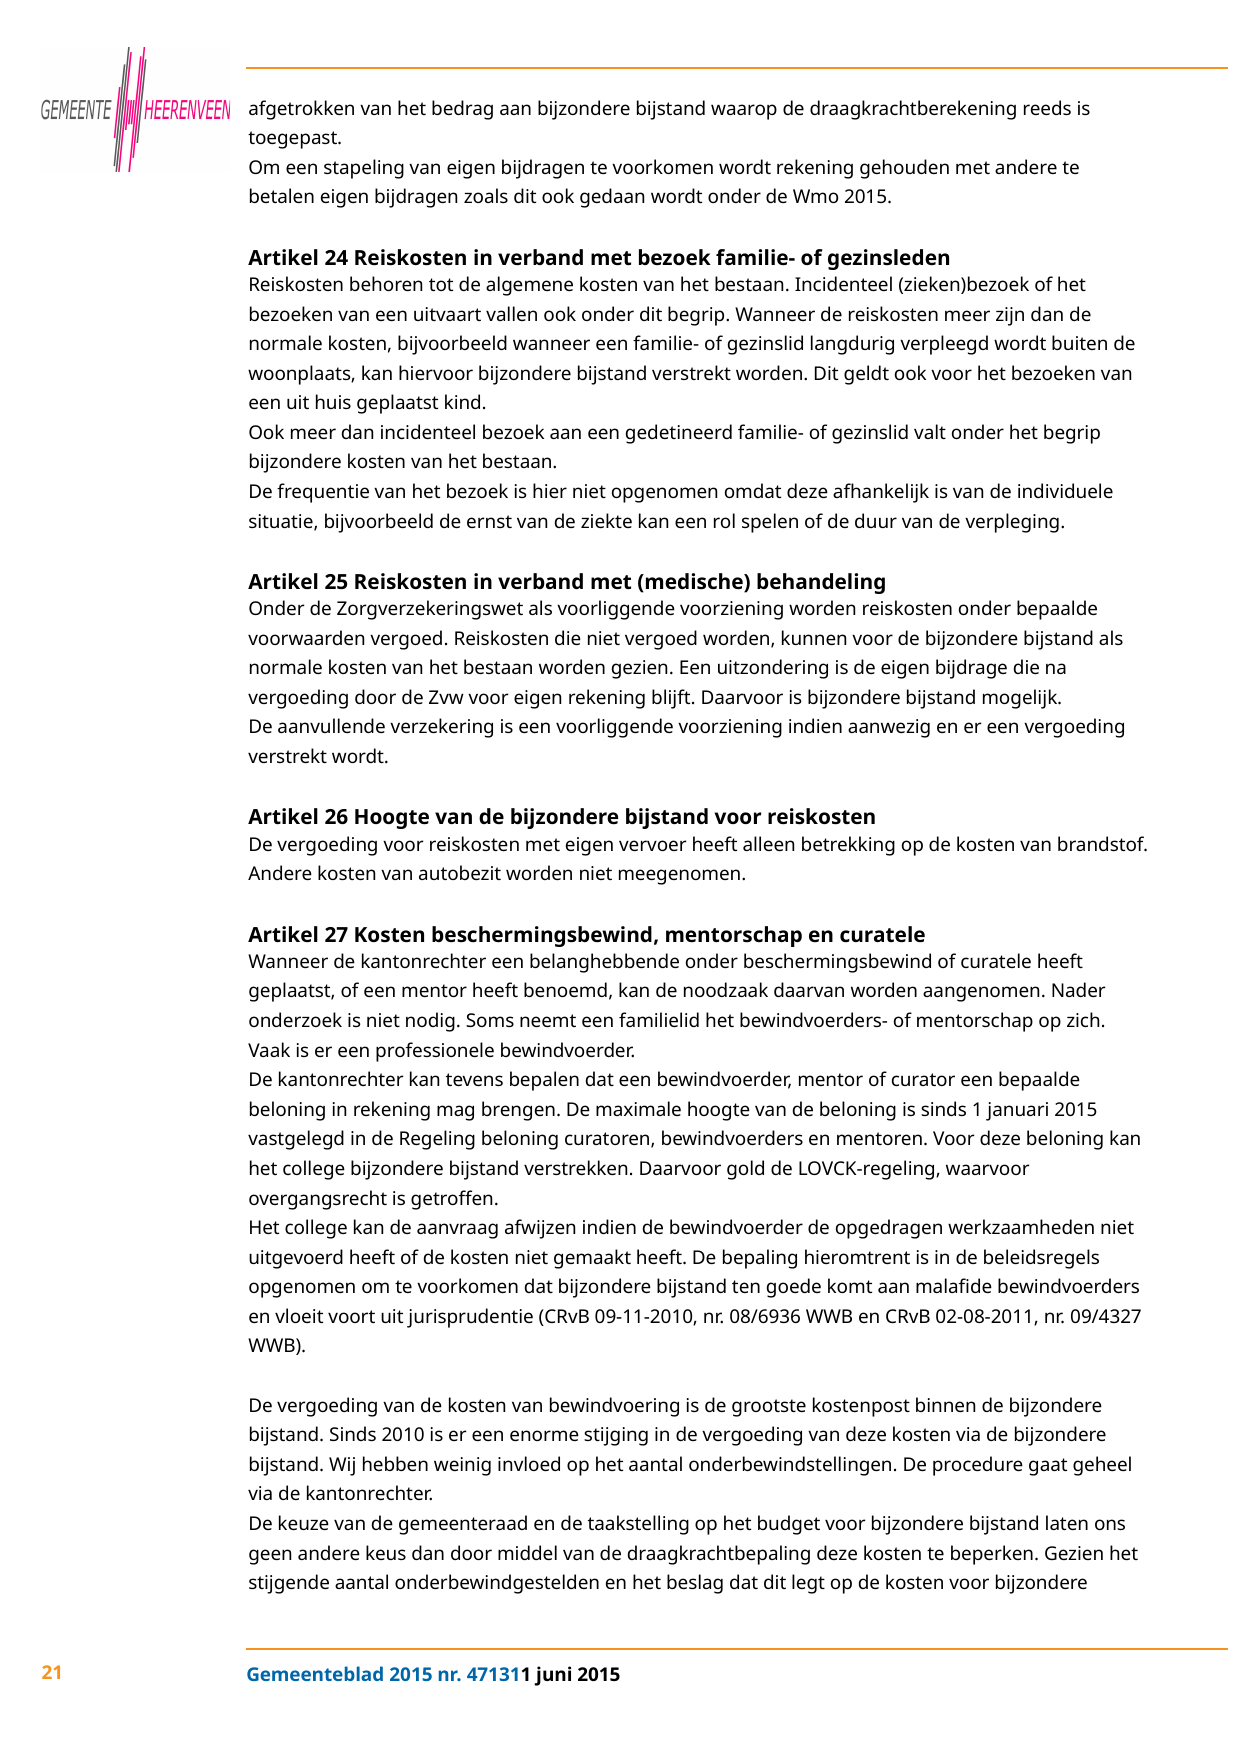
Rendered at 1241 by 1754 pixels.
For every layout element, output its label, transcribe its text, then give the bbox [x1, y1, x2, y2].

text Artikel 24 Reiskosten in verband met bezoek familie- of gezinsleden [248, 243, 1152, 271]
text Onder de Zorgverzekeringswet als voorliggende voorziening worden reiskosten onder bepaalde voorwaarden vergoed. Reiskosten die niet vergoed worden, kunnen voor de bijzondere bijstand als normale kosten van het bestaan worden gezien. Een uitzondering is de eigen bijdrage die na vergoeding door de Zvw voor eigen rekening blijft. Daarvoor is bijzondere bijstand mogelijk. [248, 595, 1152, 710]
text Om een stapeling van eigen bijdragen te voorkomen wordt rekening gehouden met andere te betalen eigen bijdragen zoals dit ook gedaan wordt onder de Wmo 2015. [248, 154, 1152, 209]
text De vergoeding voor reiskosten met eigen vervoer heeft alleen betrekking op de kosten van brandstof. Andere kosten van autobezit worden niet meegenomen. [248, 831, 1152, 886]
text De vergoeding van de kosten van bewindvoering is de grootste kostenpost binnen de bijzondere bijstand. Sinds 2010 is er een enorme stijging in de vergoeding van deze kosten via de bijzondere bijstand. Wij hebben weinig invloed op het aantal onderbewindstellingen. De procedure gaat geheel via de kantonrechter. [248, 1392, 1152, 1506]
text afgetrokken van het bedrag aan bijzondere bijstand waarop de draagkrachtberekening reeds is toegepast. [248, 95, 1152, 150]
text Artikel 25 Reiskosten in verband met (medische) behandeling [248, 567, 1152, 595]
text Artikel 27 Kosten beschermingsbewind, mentorschap en curatele [248, 920, 1152, 948]
text Artikel 26 Hoogte van de bijzondere bijstand voor reiskosten [248, 802, 1152, 831]
picture [41, 47, 231, 172]
text Wanneer de kantonrechter een belanghebbende onder beschermingsbewind of curatele heeft geplaatst, of een mentor heeft benoemd, kan de noodzaak daarvan worden aangenomen. Nader onderzoek is niet nodig. Soms neemt een familielid het bewindvoerders- of mentorschap op zich. Vaak is er een professionele bewindvoerder. [248, 948, 1152, 1063]
text De aanvullende verzekering is een voorliggende voorziening indien aanwezig en er een vergoeding verstrekt wordt. [248, 714, 1152, 769]
text De frequentie van het bezoek is hier niet opgenomen omdat deze afhankelijk is van de individuele situatie, bijvoorbeeld de ernst van de ziekte kan een rol spelen of de duur van de verpleging. [248, 478, 1152, 533]
text De keuze van de gemeenteraad en de taakstelling op het budget voor bijzondere bijstand laten ons geen andere keus dan door middel van de draagkrachtbepaling deze kosten te beperken. Gezien het stijgende aantal onderbewindgestelden en het beslag dat dit legt op de kosten voor bijzondere [248, 1510, 1152, 1595]
text Het college kan de aanvraag afwijzen indien de bewindvoerder de opgedragen werkzaamheden niet uitgevoerd heeft of de kosten niet gemaakt heeft. De bepaling hieromtrent is in de beleidsregels opgenomen om te voorkomen dat bijzondere bijstand ten goede komt aan malafide bewindvoerders en vloeit voort uit jurisprudentie (CRvB 09-11-2010, nr. 08/6936 WWB en CRvB 02-08-2011, nr. 09/4327 WWB). [248, 1214, 1152, 1358]
text De kantonrechter kan tevens bepalen dat een bewindvoerder, mentor of curator een bepaalde beloning in rekening mag brengen. De maximale hoogte van de beloning is sinds 1 januari 2015 vastgelegd in de Regeling beloning curatoren, bewindvoerders en mentoren. Voor deze beloning kan het college bijzondere bijstand verstrekken. Daarvoor gold de LOVCK-regeling, waarvoor overgangsrecht is getroffen. [248, 1066, 1152, 1211]
text Ook meer dan incidenteel bezoek aan een gedetineerd familie- of gezinslid valt onder het begrip bijzondere kosten van het bestaan. [248, 419, 1152, 474]
text Reiskosten behoren tot de algemene kosten van het bestaan. Incidenteel (zieken)bezoek of het bezoeken van een uitvaart vallen ook onder dit begrip. Wanneer de reiskosten meer zijn dan de normale kosten, bijvoorbeeld wanneer een familie- of gezinslid langdurig verpleegd wordt buiten de woonplaats, kan hiervoor bijzondere bijstand verstrekt worden. Dit geldt ook voor het bezoeken van een uit huis geplaatst kind. [248, 271, 1152, 415]
